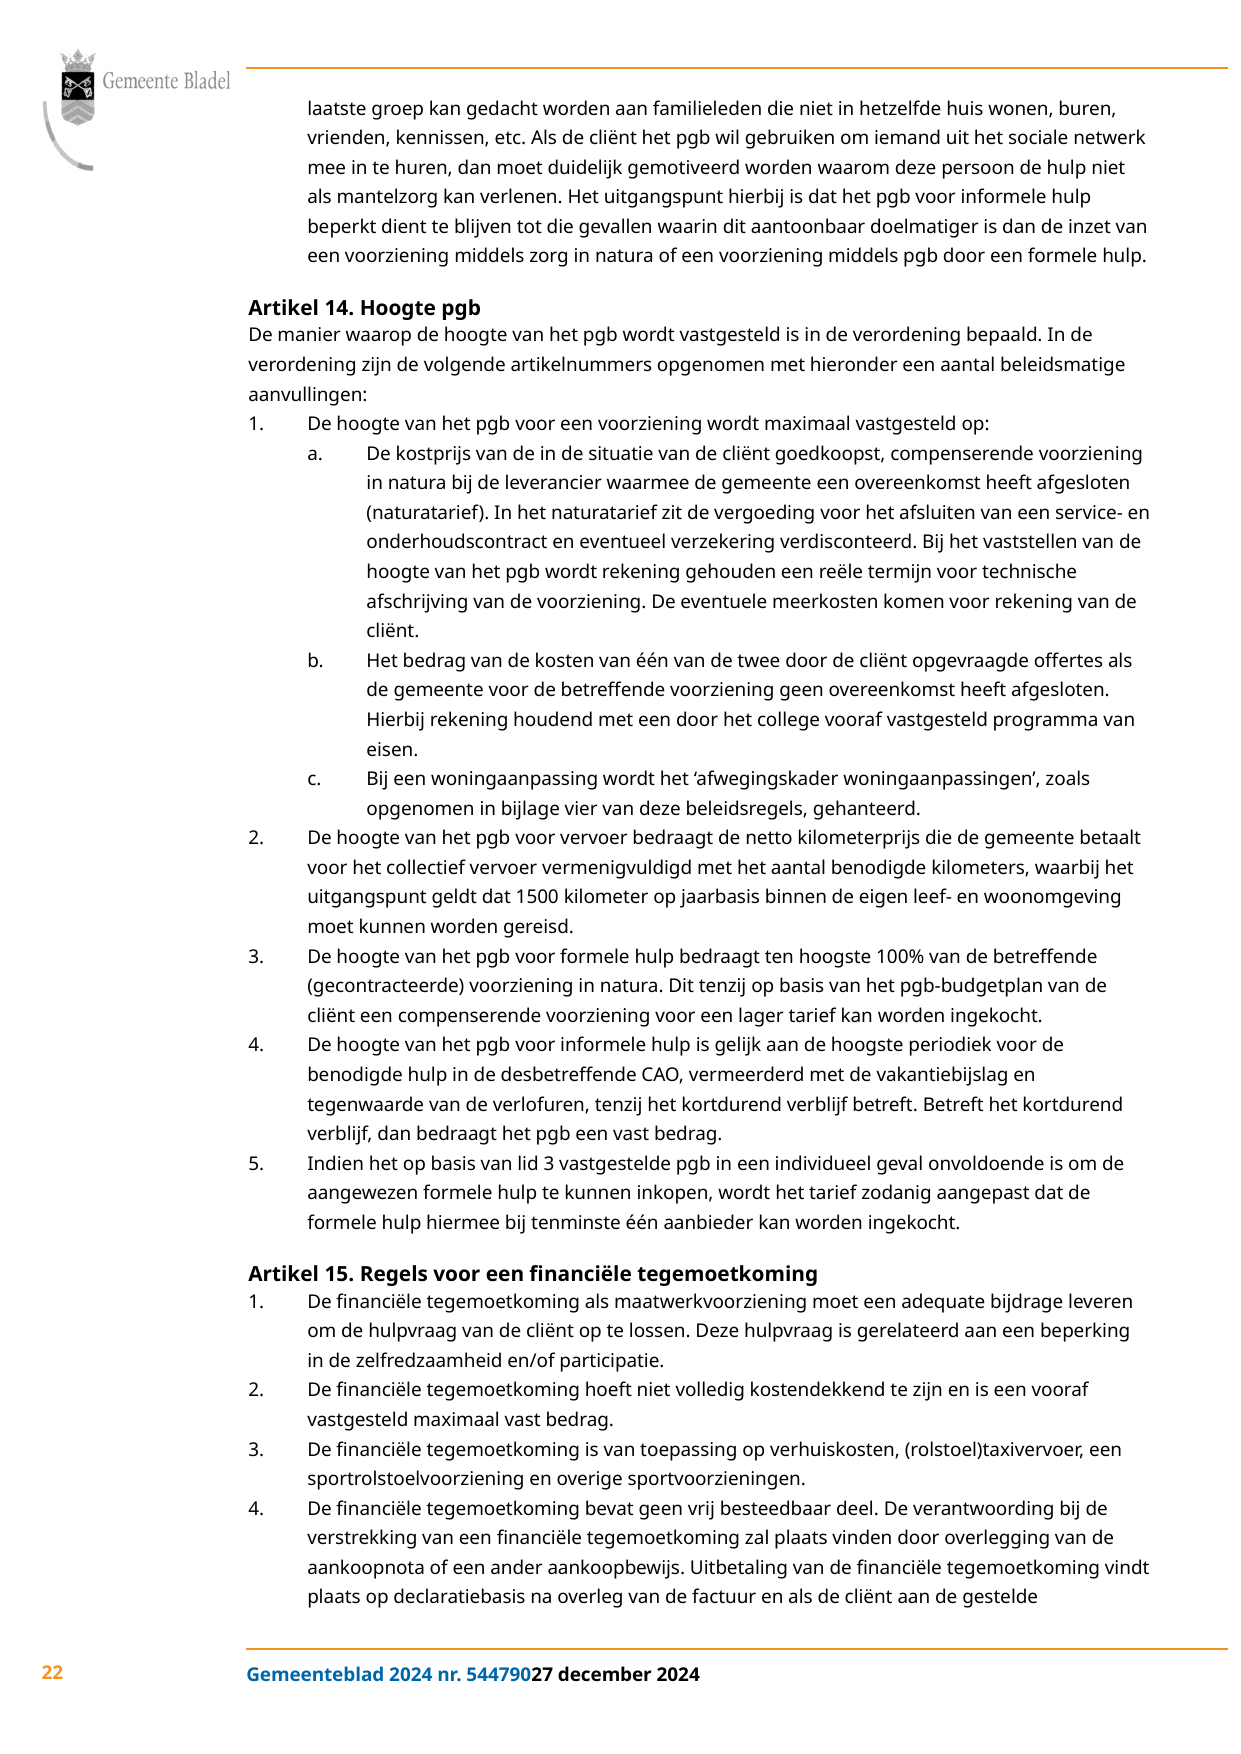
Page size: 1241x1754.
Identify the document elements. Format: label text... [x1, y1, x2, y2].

list De kostprijs van de in de situatie van de cliënt goedkoopst, compenserende voorziening in natura bij de leverancier waarmee de gemeente een overeenkomst heeft afgesloten (naturatarief). In het naturatarief zit de vergoeding voor het afsluiten van een service- en onderhoudscontract en eventueel verzekering verdisconteerd. Bij het vaststellen van de hoogte van het pgb wordt rekening gehouden een reële termijn voor technische afschrijving van de voorziening. De eventuele meerkosten komen voor rekening van de cliënt. [307, 440, 1152, 643]
list laatste groep kan gedacht worden aan familieleden die niet in hetzelfde huis wonen, buren, vrienden, kennissen, etc. Als de cliënt het pgb wil gebruiken om iemand uit het sociale netwerk mee in te huren, dan moet duidelijk gemotiveerd worden waarom deze persoon de hulp niet als mantelzorg kan verlenen. Het uitgangspunt hierbij is dat het pgb voor informele hulp beperkt dient te blijven tot die gevallen waarin dit aantoonbaar doelmatiger is dan de inzet van een voorziening middels zorg in natura of een voorziening middels pgb door een formele hulp. [248, 95, 1152, 268]
text Artikel 15. Regels voor een financiële tegemoetkoming [248, 1259, 1152, 1288]
list De financiële tegemoetkoming als maatwerkvoorziening moet een adequate bijdrage leveren om de hulpvraag van de cliënt op te lossen. Deze hulpvraag is gerelateerd aan een beperking in de zelfredzaamheid en/of participatie. [248, 1288, 1152, 1373]
list De financiële tegemoetkoming hoeft niet volledig kostendekkend te zijn en is een vooraf vastgesteld maximaal vast bedrag. [248, 1377, 1152, 1432]
list De hoogte van het pgb voor een voorziening wordt maximaal vastgesteld op: [248, 410, 1152, 436]
list De financiële tegemoetkoming is van toepassing op verhuiskosten, (rolstoel)taxivervoer, een sportrolstoelvoorziening en overige sportvoorzieningen. [248, 1436, 1152, 1491]
text Artikel 14. Hoogte pgb [248, 293, 1152, 322]
list De financiële tegemoetkoming bevat geen vrij besteedbaar deel. De verantwoording bij de verstrekking van een financiële tegemoetkoming zal plaats vinden door overlegging van de aankoopnota of een ander aankoopbewijs. Uitbetaling van de financiële tegemoetkoming vindt plaats op declaratiebasis na overleg van de factuur en als de cliënt aan de gestelde [248, 1495, 1152, 1609]
list De hoogte van het pgb voor formele hulp bedraagt ten hoogste 100% van de betreffende (gecontracteerde) voorziening in natura. Dit tenzij op basis van het pgb-budgetplan van de cliënt een compenserende voorziening voor een lager tarief kan worden ingekocht. [248, 943, 1152, 1028]
list De hoogte van het pgb voor vervoer bedraagt de netto kilometerprijs die de gemeente betaalt voor het collectief vervoer vermenigvuldigd met het aantal benodigde kilometers, waarbij het uitgangspunt geldt dat 1500 kilometer op jaarbasis binnen de eigen leef- en woonomgeving moet kunnen worden gereisd. [248, 824, 1152, 939]
picture [41, 47, 231, 172]
list Het bedrag van de kosten van één van de twee door de cliënt opgevraagde offertes als de gemeente voor de betreffende voorziening geen overeenkomst heeft afgesloten. Hierbij rekening houdend met een door het college vooraf vastgesteld programma van eisen. [307, 647, 1152, 761]
list De hoogte van het pgb voor informele hulp is gelijk aan de hoogste periodiek voor de benodigde hulp in de desbetreffende CAO, vermeerderd met de vakantiebijslag en tegenwaarde van de verlofuren, tenzij het kortdurend verblijf betreft. Betreft het kortdurend verblijf, dan bedraagt het pgb een vast bedrag. [248, 1032, 1152, 1146]
list Indien het op basis van lid 3 vastgestelde pgb in een individueel geval onvoldoende is om de aangewezen formele hulp te kunnen inkopen, wordt het tarief zodanig aangepast dat de formele hulp hiermee bij tenminste één aanbieder kan worden ingekocht. [248, 1150, 1152, 1235]
list Bij een woningaanpassing wordt het ‘afwegingskader woningaanpassingen’, zoals opgenomen in bijlage vier van deze beleidsregels, gehanteerd. [307, 765, 1152, 821]
text De manier waarop de hoogte van het pgb wordt vastgesteld is in de verordening bepaald. In de verordening zijn de volgende artikelnummers opgenomen met hieronder een aantal beleidsmatige aanvullingen: [248, 322, 1152, 406]
